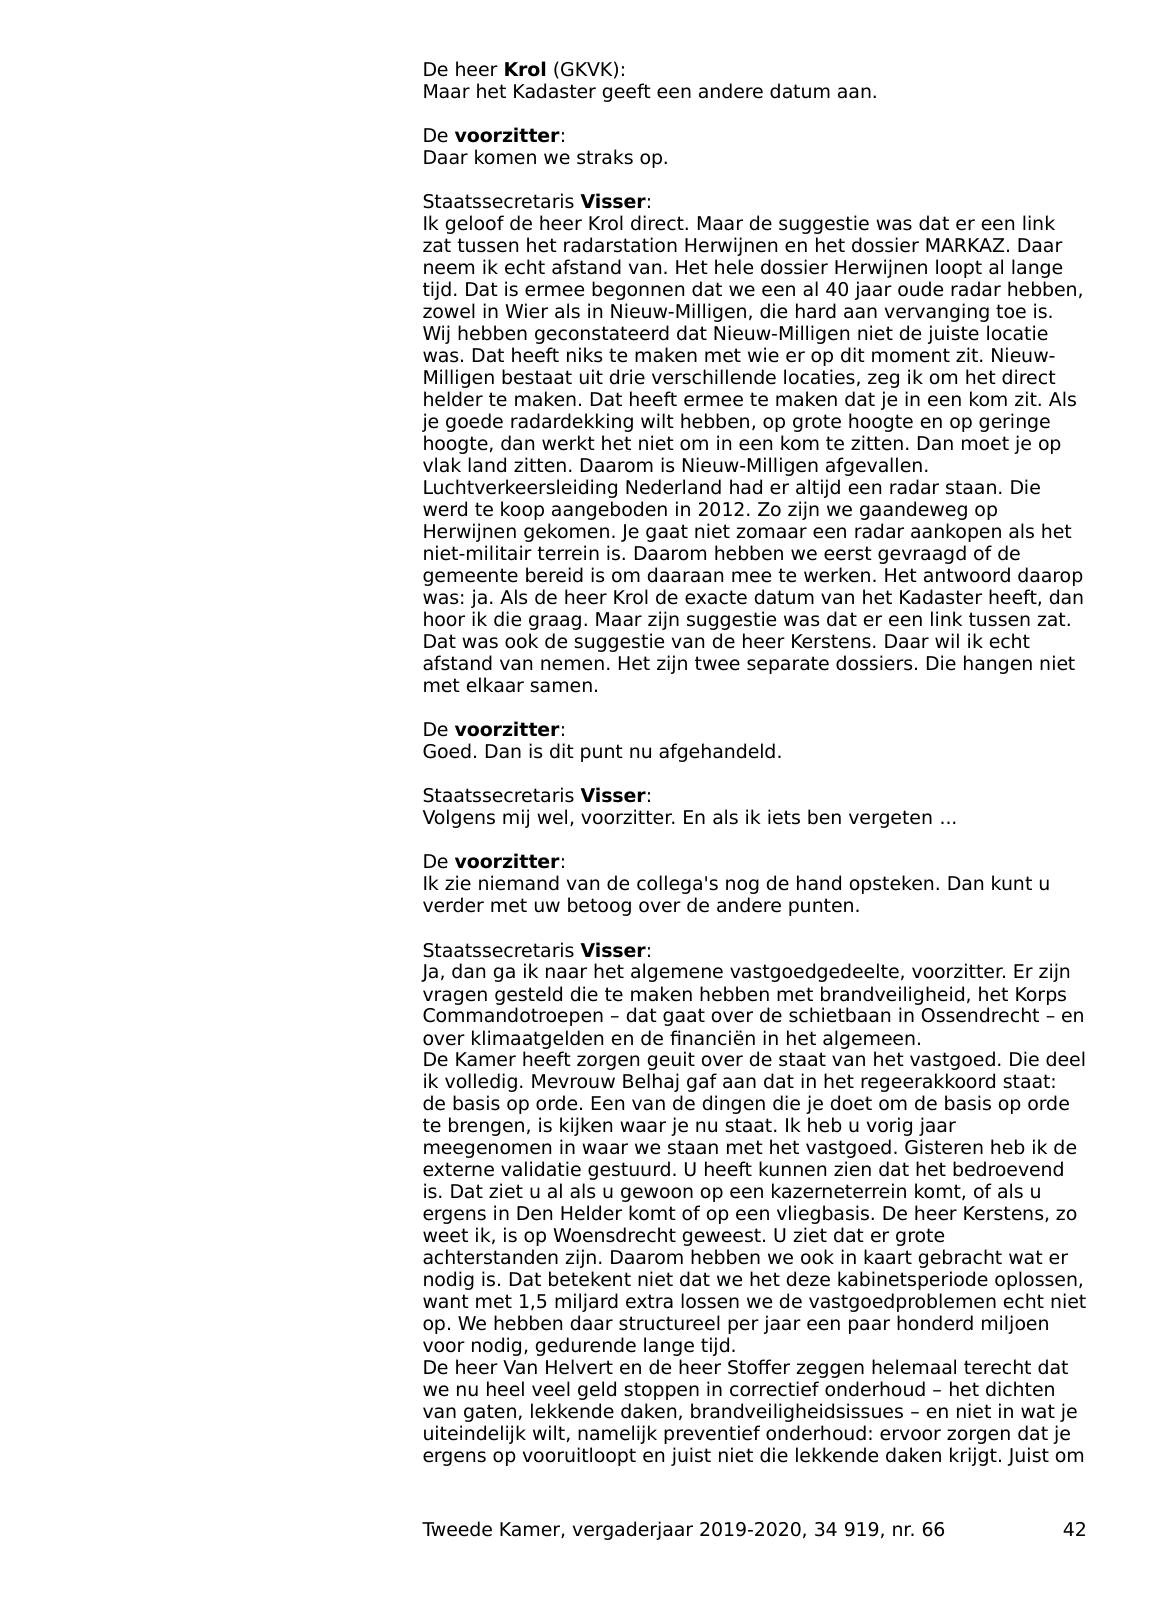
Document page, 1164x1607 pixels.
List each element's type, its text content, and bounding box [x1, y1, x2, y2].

text Staatssecretaris Visser: [422, 191, 1087, 213]
text De voorzitter: [422, 719, 1087, 741]
text Ik zie niemand van de collega's nog de hand opsteken. Dan kunt u verder met uw betoog over de andere punten. [422, 873, 1087, 917]
text Maar het Kadaster geeft een andere datum aan. [422, 81, 1087, 103]
text Daar komen we straks op. [422, 147, 1087, 169]
text Staatssecretaris Visser: [422, 785, 1087, 807]
text Goed. Dan is dit punt nu afgehandeld. [422, 741, 1087, 763]
text De voorzitter: [422, 851, 1087, 873]
text Ik geloof de heer Krol direct. Maar de suggestie was dat er een link zat tussen het radarstation Herwijnen en het dossier MARKAZ. Daar neem ik echt afstand van. Het hele dossier Herwijnen loopt al lange tijd. Dat is ermee begonnen dat we een al 40 jaar oude radar hebben, zowel in Wier als in Nieuw-Milligen, die hard aan vervanging toe is. Wij hebben geconstateerd dat Nieuw-Milligen niet de juiste locatie was. Dat heeft niks te maken met wie er op dit moment zit. Nieuw-Milligen bestaat uit drie verschillende locaties, zeg ik om het direct helder te maken. Dat heeft ermee te maken dat je in een kom zit. Als je goede radardekking wilt hebben, op grote hoogte en op geringe hoogte, dan werkt het niet om in een kom te zitten. Dan moet je op vlak land zitten. Daarom is Nieuw-Milligen afgevallen. Luchtverkeersleiding Nederland had er altijd een radar staan. Die werd te koop aangeboden in 2012. Zo zijn we gaandeweg op Herwijnen gekomen. Je gaat niet zomaar een radar aankopen als het niet-militair terrein is. Daarom hebben we eerst gevraagd of de gemeente bereid is om daaraan mee te werken. Het antwoord daarop was: ja. Als de heer Krol de exacte datum van het Kadaster heeft, dan hoor ik die graag. Maar zijn suggestie was dat er een link tussen zat. Dat was ook de suggestie van de heer Kerstens. Daar wil ik echt afstand van nemen. Het zijn twee separate dossiers. Die hangen niet met elkaar samen. [422, 213, 1087, 697]
text Ja, dan ga ik naar het algemene vastgoedgedeelte, voorzitter. Er zijn vragen gesteld die te maken hebben met brandveiligheid, het Korps Commandotroepen – dat gaat over de schietbaan in Ossendrecht – en over klimaatgelden en de financiën in het algemeen. [422, 961, 1087, 1049]
text Staatssecretaris Visser: [422, 939, 1087, 961]
text De voorzitter: [422, 125, 1087, 147]
text Volgens mij wel, voorzitter. En als ik iets ben vergeten ... [422, 807, 1087, 829]
text De heer Van Helvert en de heer Stoffer zeggen helemaal terecht dat we nu heel veel geld stoppen in correctief onderhoud – het dichten van gaten, lekkende daken, brandveiligheidsissues – en niet in wat je uiteindelijk wilt, namelijk preventief onderhoud: ervoor zorgen dat je ergens op vooruitloopt en juist niet die lekkende daken krijgt. Juist om [422, 1357, 1087, 1467]
text De Kamer heeft zorgen geuit over de staat van het vastgoed. Die deel ik volledig. Mevrouw Belhaj gaf aan dat in het regeerakkoord staat: de basis op orde. Een van de dingen die je doet om de basis op orde te brengen, is kijken waar je nu staat. Ik heb u vorig jaar meegenomen in waar we staan met het vastgoed. Gisteren heb ik de externe validatie gestuurd. U heeft kunnen zien dat het bedroevend is. Dat ziet u al als u gewoon op een kazerneterrein komt, of als u ergens in Den Helder komt of op een vliegbasis. De heer Kerstens, zo weet ik, is op Woensdrecht geweest. U ziet dat er grote achterstanden zijn. Daarom hebben we ook in kaart gebracht wat er nodig is. Dat betekent niet dat we het deze kabinetsperiode oplossen, want met 1,5 miljard extra lossen we de vastgoedproblemen echt niet op. We hebben daar structureel per jaar een paar honderd miljoen voor nodig, gedurende lange tijd. [422, 1049, 1087, 1357]
text De heer Krol (GKVK): [422, 59, 1087, 81]
